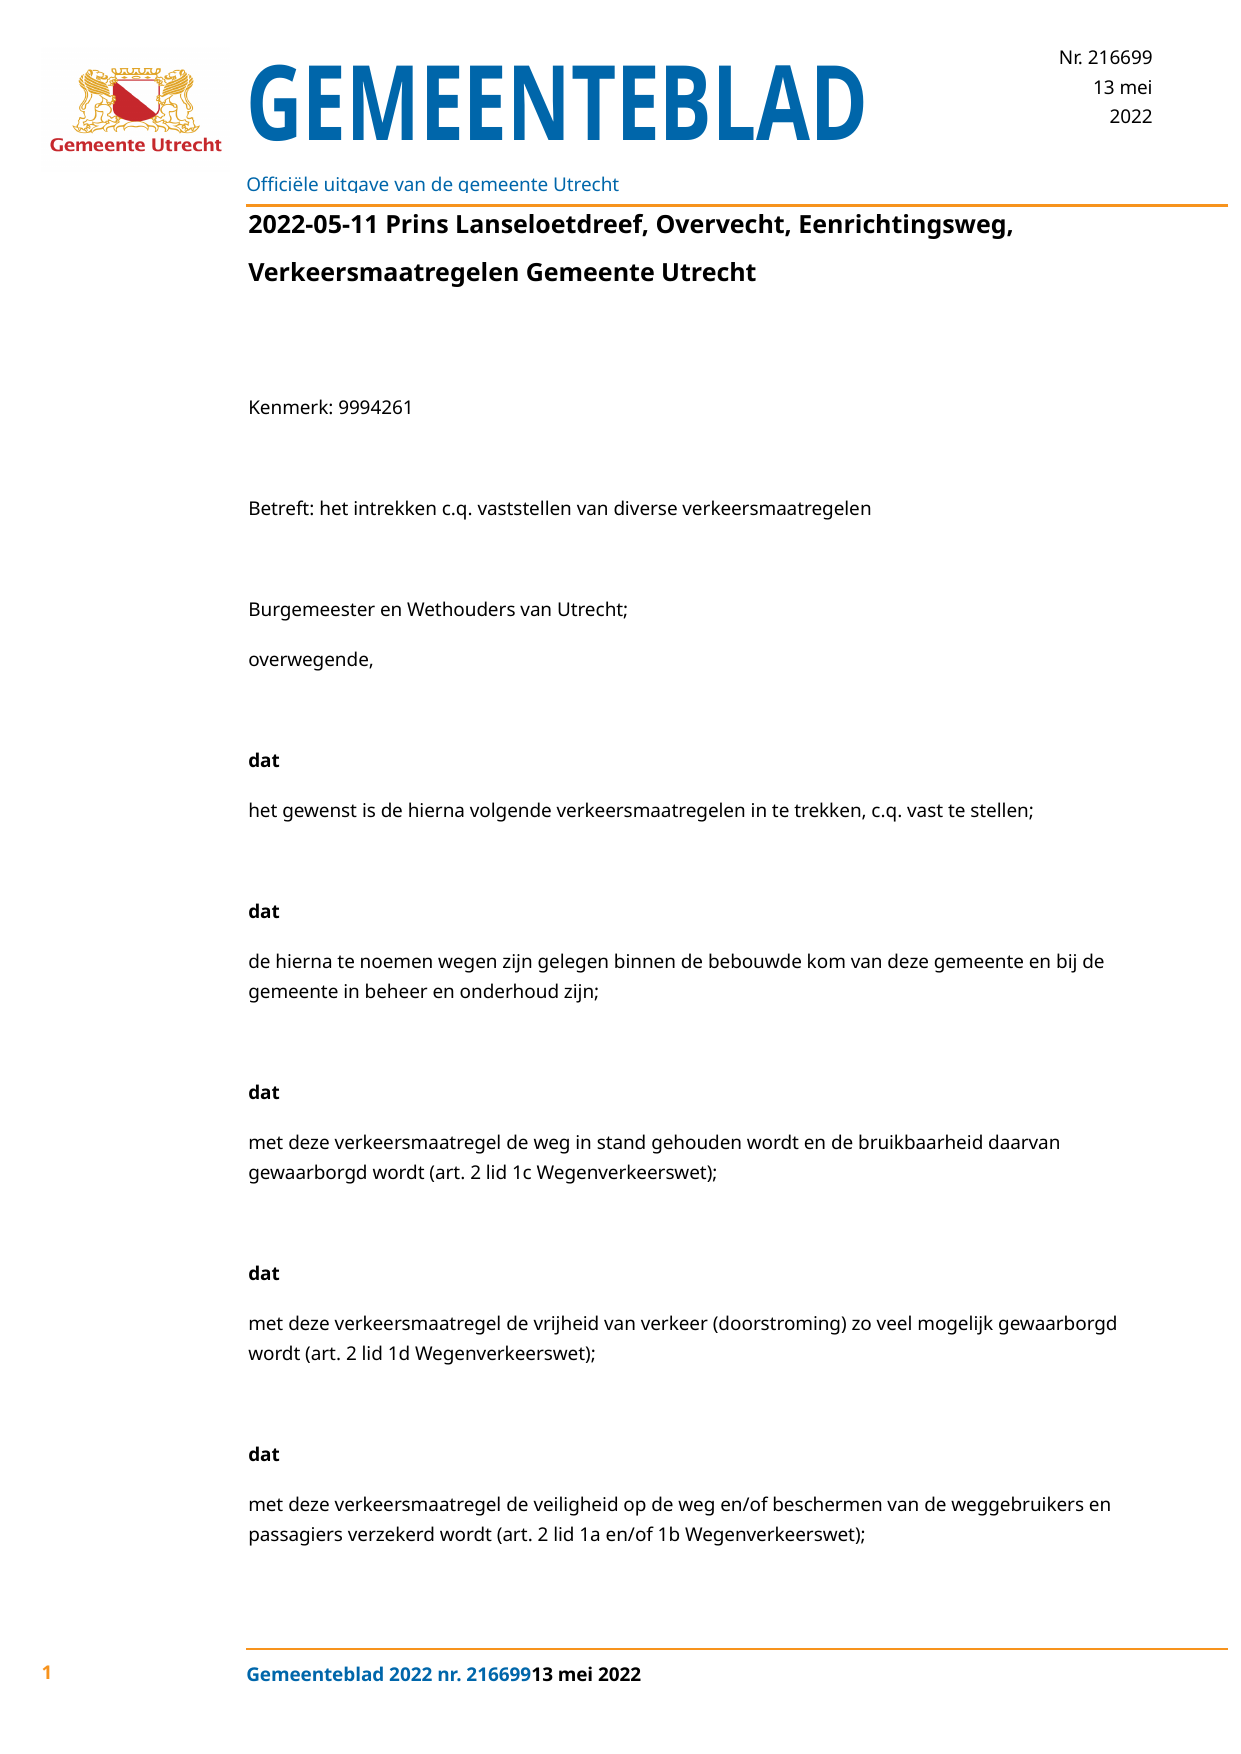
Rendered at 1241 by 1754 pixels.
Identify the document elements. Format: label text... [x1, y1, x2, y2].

text dat [248, 1441, 1152, 1466]
text de hierna te noemen wegen zijn gelegen binnen de bebouwde kom van deze gemeente en bij de gemeente in beheer en onderhoud zijn; [248, 949, 1152, 1004]
text dat [248, 1079, 1152, 1105]
text met deze verkeersmaatregel de vrijheid van verkeer (doorstroming) zo veel mogelijk gewaarborgd wordt (art. 2 lid 1d Wegenverkeerswet); [248, 1310, 1152, 1366]
text 2022-05-11 Prins Lanseloetdreef, Overvecht, Eenrichtingsweg, Verkeersmaatregelen Gemeente Utrecht [248, 207, 1152, 288]
text dat [248, 747, 1152, 773]
text het gewenst is de hierna volgende verkeersmaatregelen in te trekken, c.q. vast te stellen; [248, 797, 1152, 823]
text overwegende, [248, 646, 1152, 672]
text Kenmerk: 9994261 [248, 394, 1152, 420]
text met deze verkeersmaatregel de weg in stand gehouden wordt en de bruikbaarheid daarvan gewaarborgd wordt (art. 2 lid 1c Wegenverkeerswet); [248, 1129, 1152, 1185]
text met deze verkeersmaatregel de veiligheid op de weg en/of beschermen van de weggebruikers en passagiers verzekerd wordt (art. 2 lid 1a en/of 1b Wegenverkeerswet); [248, 1491, 1152, 1546]
text Burgemeester en Wethouders van Utrecht; [248, 596, 1152, 621]
text dat [248, 1260, 1152, 1286]
picture [41, 47, 231, 172]
text Betreft: het intrekken c.q. vaststellen van diverse verkeersmaatregelen [248, 495, 1152, 521]
text dat [248, 898, 1152, 924]
